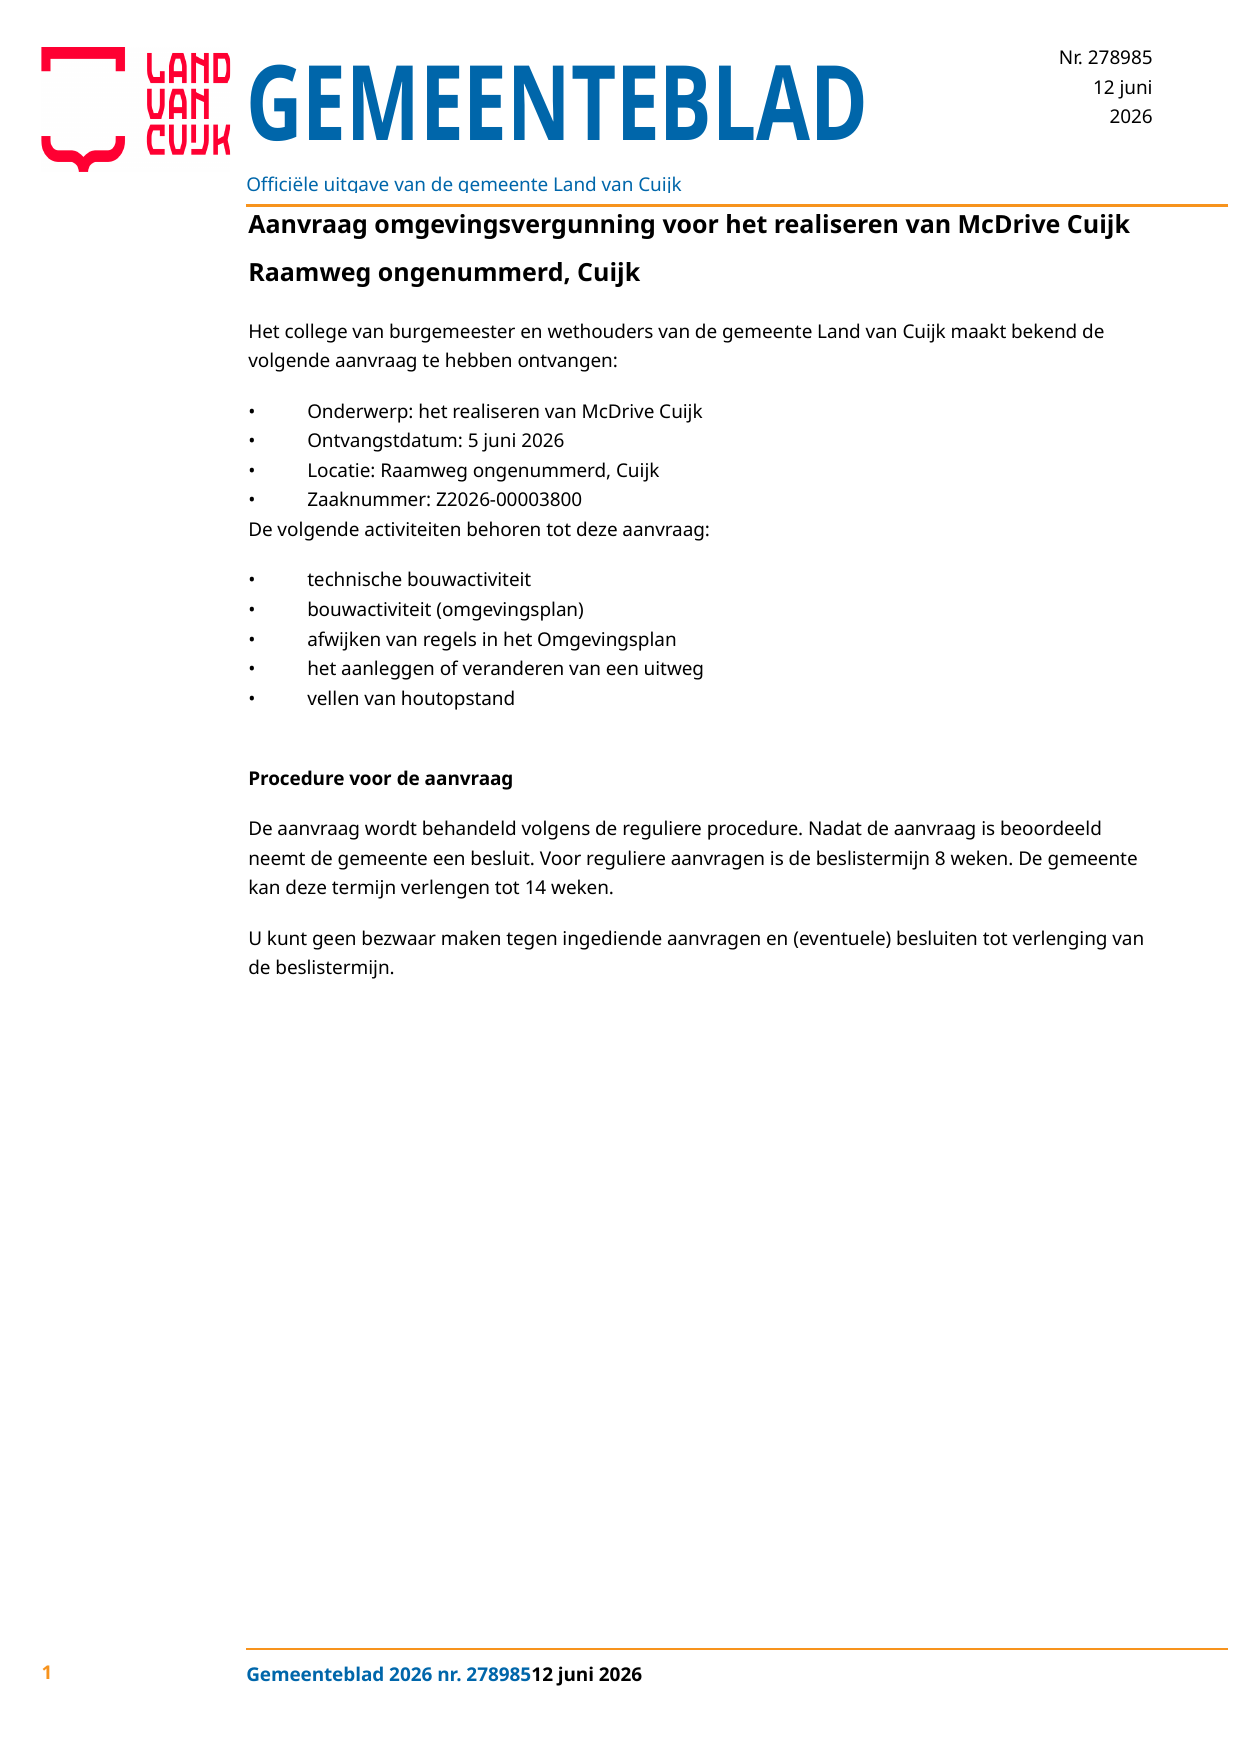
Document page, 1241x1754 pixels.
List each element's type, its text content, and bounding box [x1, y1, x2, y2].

text U kunt geen bezwaar maken tegen ingediende aanvragen en (eventuele) besluiten tot verlenging van de beslistermijn. [248, 925, 1152, 980]
list afwijken van regels in het Omgevingsplan [248, 626, 1152, 652]
list Zaaknummer: Z2026-00003800 [248, 487, 1152, 512]
list bouwactiviteit (omgevingsplan) [248, 596, 1152, 622]
text Het college van burgemeester en wethouders van de gemeente Land van Cuijk maakt bekend de volgende aanvraag te hebben ontvangen: [248, 318, 1152, 373]
text Procedure voor de aanvraag [248, 765, 1152, 791]
picture [41, 47, 231, 172]
list Locatie: Raamweg ongenummerd, Cuijk [248, 457, 1152, 483]
list Ontvangstdatum: 5 juni 2026 [248, 427, 1152, 453]
list vellen van houtopstand [248, 685, 1152, 711]
text De volgende activiteiten behoren tot deze aanvraag: [248, 516, 1152, 542]
list het aanleggen of veranderen van een uitweg [248, 655, 1152, 681]
text Aanvraag omgevingsvergunning voor het realiseren van McDrive Cuijk Raamweg ongenummerd, Cuijk [248, 207, 1152, 288]
text De aanvraag wordt behandeld volgens de reguliere procedure. Nadat de aanvraag is beoordeeld neemt de gemeente een besluit. Voor reguliere aanvragen is de beslistermijn 8 weken. De gemeente kan deze termijn verlengen tot 14 weken. [248, 815, 1152, 900]
list technische bouwactiviteit [248, 567, 1152, 592]
list Onderwerp: het realiseren van McDrive Cuijk [248, 398, 1152, 424]
